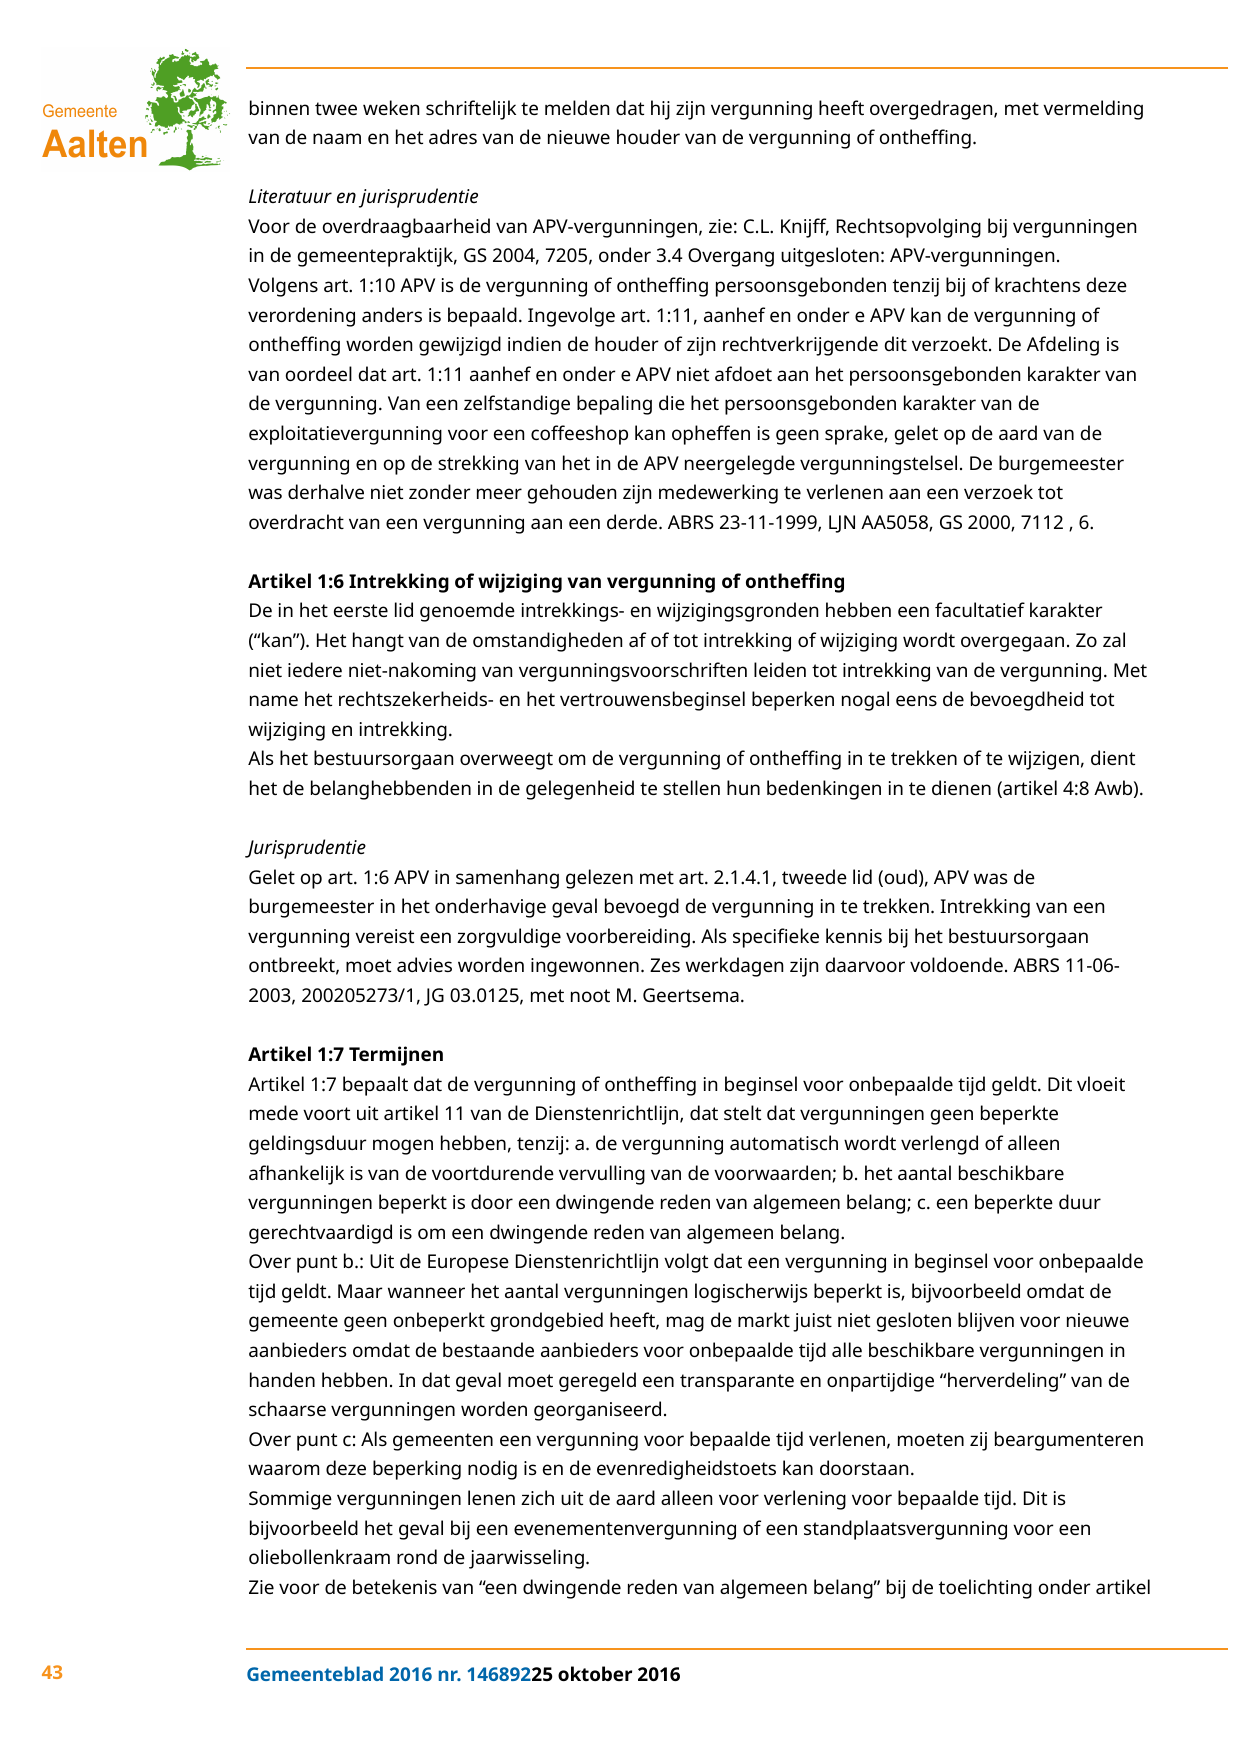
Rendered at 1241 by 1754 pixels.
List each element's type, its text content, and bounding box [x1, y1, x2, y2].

text Volgens art. 1:10 APV is de vergunning of ontheffing persoonsgebonden tenzij bij of krachtens deze verordening anders is bepaald. Ingevolge art. 1:11, aanhef en onder e APV kan de vergunning of ontheffing worden gewijzigd indien de houder of zijn rechtverkrijgende dit verzoekt. De Afdeling is van oordeel dat art. 1:11 aanhef en onder e APV niet afdoet aan het persoonsgebonden karakter van de vergunning. Van een zelfstandige bepaling die het persoonsgebonden karakter van de exploitatievergunning voor een coffeeshop kan opheffen is geen sprake, gelet op de aard van de vergunning en op de strekking van het in de APV neergelegde vergunningstelsel. De burgemeester was derhalve niet zonder meer gehouden zijn medewerking te verlenen aan een verzoek tot overdracht van een vergunning aan een derde. ABRS 23-11-1999, LJN AA5058, GS 2000, 7112 , 6. [248, 272, 1152, 535]
text Over punt c: Als gemeenten een vergunning voor bepaalde tijd verlenen, moeten zij beargumenteren waarom deze beperking nodig is en de evenredigheidstoets kan doorstaan. [248, 1426, 1152, 1481]
text Over punt b.: Uit de Europese Dienstenrichtlijn volgt dat een vergunning in beginsel voor onbepaalde tijd geldt. Maar wanneer het aantal vergunningen logischerwijs beperkt is, bijvoorbeeld omdat de gemeente geen onbeperkt grondgebied heeft, mag de markt juist niet gesloten blijven voor nieuwe aanbieders omdat de bestaande aanbieders voor onbepaalde tijd alle beschikbare vergunningen in handen hebben. In dat geval moet geregeld een transparante en onpartijdige “herverdeling” van de schaarse vergunningen worden georganiseerd. [248, 1248, 1152, 1422]
text Zie voor de betekenis van “een dwingende reden van algemeen belang” bij de toelichting onder artikel [248, 1574, 1152, 1600]
text Literatuur en jurisprudentie [248, 183, 1152, 209]
text Jurisprudentie [248, 834, 1152, 860]
text Artikel 1:7 Termijnen [248, 1041, 1152, 1067]
picture [41, 47, 231, 172]
text Voor de overdraagbaarheid van APV-vergunningen, zie: C.L. Knijff, Rechtsopvolging bij vergunningen in de gemeentepraktijk, GS 2004, 7205, onder 3.4 Overgang uitgesloten: APV-vergunningen. [248, 213, 1152, 268]
text De in het eerste lid genoemde intrekkings- en wijzigingsgronden hebben een facultatief karakter (“kan”). Het hangt van de omstandigheden af of tot intrekking of wijziging wordt overgegaan. Zo zal niet iedere niet-nakoming van vergunningsvoorschriften leiden tot intrekking van de vergunning. Met name het rechtszekerheids- en het vertrouwensbeginsel beperken nogal eens de bevoegdheid tot wijziging en intrekking. [248, 598, 1152, 742]
text Artikel 1:7 bepaalt dat de vergunning of ontheffing in beginsel voor onbepaalde tijd geldt. Dit vloeit mede voort uit artikel 11 van de Dienstenrichtlijn, dat stelt dat vergunningen geen beperkte geldingsduur mogen hebben, tenzij: a. de vergunning automatisch wordt verlengd of alleen afhankelijk is van de voortdurende vervulling van de voorwaarden; b. het aantal beschikbare vergunningen beperkt is door een dwingende reden van algemeen belang; c. een beperkte duur gerechtvaardigd is om een dwingende reden van algemeen belang. [248, 1071, 1152, 1245]
text Gelet op art. 1:6 APV in samenhang gelezen met art. 2.1.4.1, tweede lid (oud), APV was de burgemeester in het onderhavige geval bevoegd de vergunning in te trekken. Intrekking van een vergunning vereist een zorgvuldige voorbereiding. Als specifieke kennis bij het bestuursorgaan ontbreekt, moet advies worden ingewonnen. Zes werkdagen zijn daarvoor voldoende. ABRS 11-06-2003, 200205273/1, JG 03.0125, met noot M. Geertsema. [248, 864, 1152, 1008]
text Sommige vergunningen lenen zich uit de aard alleen voor verlening voor bepaalde tijd. Dit is bijvoorbeeld het geval bij een evenementenvergunning of een standplaatsvergunning voor een oliebollenkraam rond de jaarwisseling. [248, 1485, 1152, 1570]
text Als het bestuursorgaan overweegt om de vergunning of ontheffing in te trekken of te wijzigen, dient het de belanghebbenden in de gelegenheid te stellen hun bedenkingen in te dienen (artikel 4:8 Awb). [248, 746, 1152, 801]
text binnen twee weken schriftelijk te melden dat hij zijn vergunning heeft overgedragen, met vermelding van de naam en het adres van de nieuwe houder van de vergunning of ontheffing. [248, 95, 1152, 150]
text Artikel 1:6 Intrekking of wijziging van vergunning of ontheffing [248, 568, 1152, 594]
